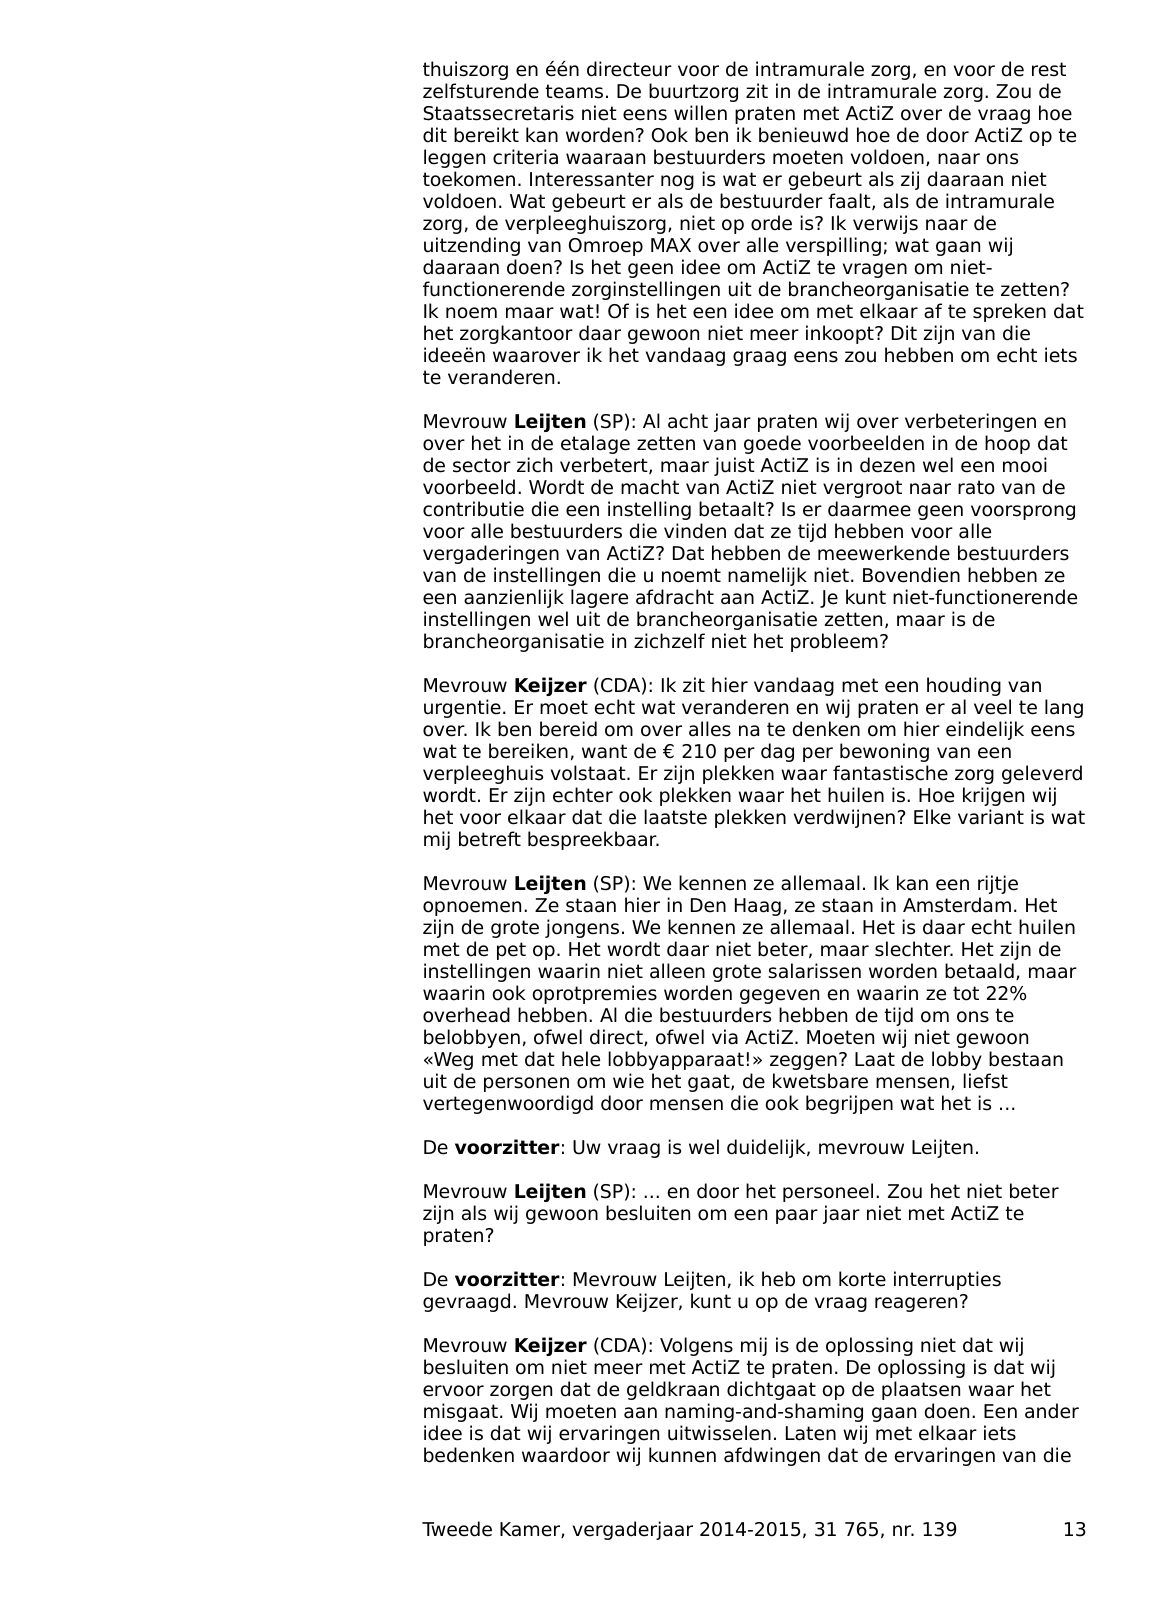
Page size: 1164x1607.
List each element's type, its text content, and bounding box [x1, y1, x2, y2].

text Mevrouw Leijten (SP): ... en door het personeel. Zou het niet beter zijn als wij gewoon besluiten om een paar jaar niet met ActiZ te praten? [422, 1181, 1087, 1247]
text Mevrouw Leijten (SP): We kennen ze allemaal. Ik kan een rijtje opnoemen. Ze staan hier in Den Haag, ze staan in Amsterdam. Het zijn de grote jongens. We kennen ze allemaal. Het is daar echt huilen met de pet op. Het wordt daar niet beter, maar slechter. Het zijn de instellingen waarin niet alleen grote salarissen worden betaald, maar waarin ook oprotpremies worden gegeven en waarin ze tot 22% overhead hebben. Al die bestuurders hebben de tijd om ons te belobbyen, ofwel direct, ofwel via ActiZ. Moeten wij niet gewoon «Weg met dat hele lobbyapparaat!» zeggen? Laat de lobby bestaan uit de personen om wie het gaat, de kwetsbare mensen, liefst vertegenwoordigd door mensen die ook begrijpen wat het is ... [422, 873, 1087, 1115]
text Mevrouw Keijzer (CDA): Volgens mij is de oplossing niet dat wij besluiten om niet meer met ActiZ te praten. De oplossing is dat wij ervoor zorgen dat de geldkraan dichtgaat op de plaatsen waar het misgaat. Wij moeten aan naming-and-shaming gaan doen. Een ander idee is dat wij ervaringen uitwisselen. Laten wij met elkaar iets bedenken waardoor wij kunnen afdwingen dat de ervaringen van die [422, 1335, 1087, 1467]
text De voorzitter: Mevrouw Leijten, ik heb om korte interrupties gevraagd. Mevrouw Keijzer, kunt u op de vraag reageren? [422, 1269, 1087, 1313]
text De voorzitter: Uw vraag is wel duidelijk, mevrouw Leijten. [422, 1137, 1087, 1159]
text thuiszorg en één directeur voor de intramurale zorg, en voor de rest zelfsturende teams. De buurtzorg zit in de intramurale zorg. Zou de Staatssecretaris niet eens willen praten met ActiZ over de vraag hoe dit bereikt kan worden? Ook ben ik benieuwd hoe de door ActiZ op te leggen criteria waaraan bestuurders moeten voldoen, naar ons toekomen. Interessanter nog is wat er gebeurt als zij daaraan niet voldoen. Wat gebeurt er als de bestuurder faalt, als de intramurale zorg, de verpleeghuiszorg, niet op orde is? Ik verwijs naar de uitzending van Omroep MAX over alle verspilling; wat gaan wij daaraan doen? Is het geen idee om ActiZ te vragen om niet-functionerende zorginstellingen uit de brancheorganisatie te zetten? Ik noem maar wat! Of is het een idee om met elkaar af te spreken dat het zorgkantoor daar gewoon niet meer inkoopt? Dit zijn van die ideeën waarover ik het vandaag graag eens zou hebben om echt iets te veranderen. [422, 59, 1087, 389]
text Mevrouw Keijzer (CDA): Ik zit hier vandaag met een houding van urgentie. Er moet echt wat veranderen en wij praten er al veel te lang over. Ik ben bereid om over alles na te denken om hier eindelijk eens wat te bereiken, want de € 210 per dag per bewoning van een verpleeghuis volstaat. Er zijn plekken waar fantastische zorg geleverd wordt. Er zijn echter ook plekken waar het huilen is. Hoe krijgen wij het voor elkaar dat die laatste plekken verdwijnen? Elke variant is wat mij betreft bespreekbaar. [422, 675, 1087, 851]
text Mevrouw Leijten (SP): Al acht jaar praten wij over verbeteringen en over het in de etalage zetten van goede voorbeelden in de hoop dat de sector zich verbetert, maar juist ActiZ is in dezen wel een mooi voorbeeld. Wordt de macht van ActiZ niet vergroot naar rato van de contributie die een instelling betaalt? Is er daarmee geen voorsprong voor alle bestuurders die vinden dat ze tijd hebben voor alle vergaderingen van ActiZ? Dat hebben de meewerkende bestuurders van de instellingen die u noemt namelijk niet. Bovendien hebben ze een aanzienlijk lagere afdracht aan ActiZ. Je kunt niet-functionerende instellingen wel uit de brancheorganisatie zetten, maar is de brancheorganisatie in zichzelf niet het probleem? [422, 411, 1087, 653]
